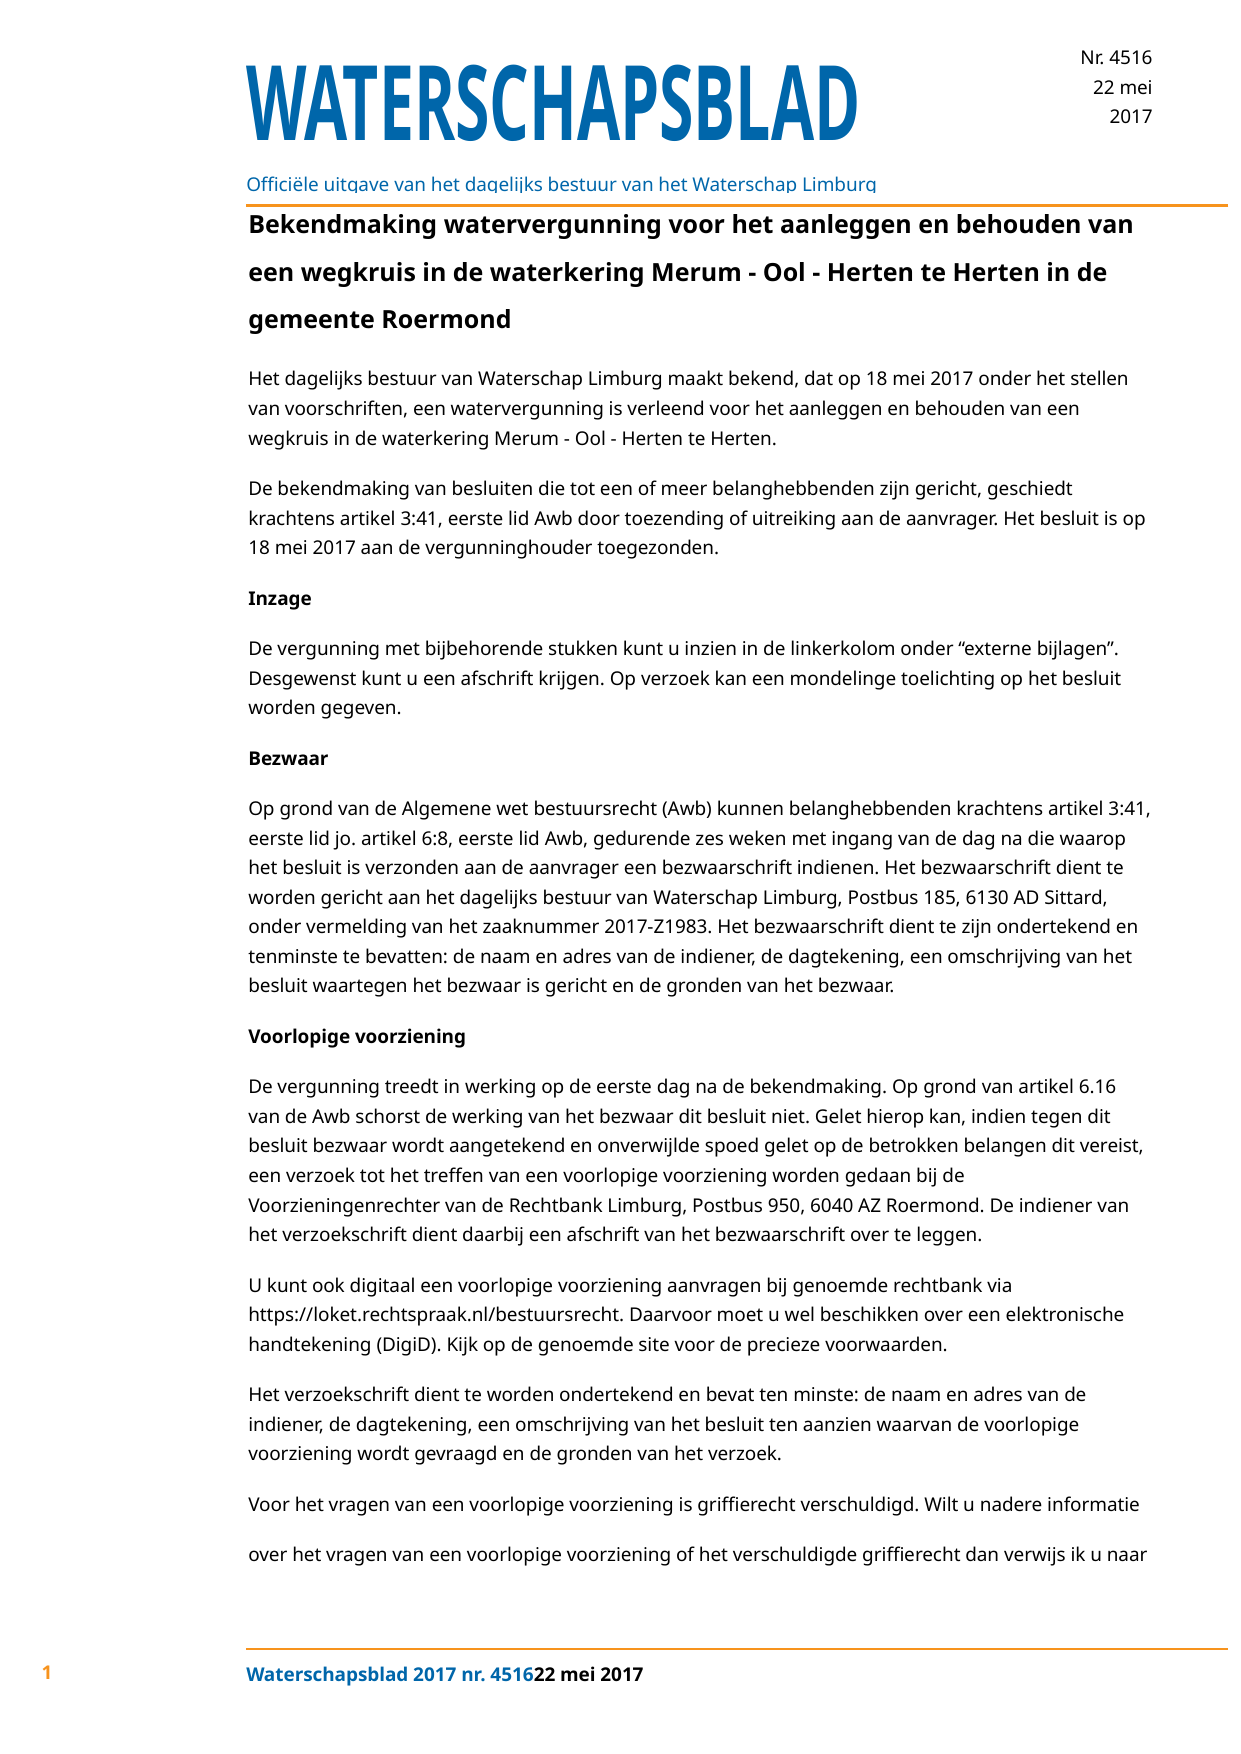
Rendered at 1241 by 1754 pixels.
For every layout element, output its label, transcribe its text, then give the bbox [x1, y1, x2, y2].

text Bezwaar [248, 745, 1152, 770]
text De vergunning treedt in werking op de eerste dag na de bekendmaking. Op grond van artikel 6.16 van de Awb schorst de werking van het bezwaar dit besluit niet. Gelet hierop kan, indien tegen dit besluit bezwaar wordt aangetekend en onverwijlde spoed gelet op de betrokken belangen dit vereist, een verzoek tot het treffen van een voorlopige voorziening worden gedaan bij de Voorzieningenrechter van de Rechtbank Limburg, Postbus 950, 6040 AZ Roermond. De indiener van het verzoekschrift dient daarbij een afschrift van het bezwaarschrift over te leggen. [248, 1073, 1152, 1247]
text Het verzoekschrift dient te worden ondertekend en bevat ten minste: de naam en adres van de indiener, de dagtekening, een omschrijving van het besluit ten aanzien waarvan de voorlopige voorziening wordt gevraagd en de gronden van het verzoek. [248, 1381, 1152, 1466]
text De bekendmaking van besluiten die tot een of meer belanghebbenden zijn gericht, geschiedt krachtens artikel 3:41, eerste lid Awb door toezending of uitreiking aan de aanvrager. Het besluit is op 18 mei 2017 aan de vergunninghouder toegezonden. [248, 475, 1152, 560]
text Het dagelijks bestuur van Waterschap Limburg maakt bekend, dat op 18 mei 2017 onder het stellen van voorschriften, een watervergunning is verleend voor het aanleggen en behouden van een wegkruis in de waterkering Merum - Ool - Herten te Herten. [248, 366, 1152, 450]
text U kunt ook digitaal een voorlopige voorziening aanvragen bij genoemde rechtbank via https://loket.rechtspraak.nl/bestuursrecht. Daarvoor moet u wel beschikken over een elektronische handtekening (DigiD). Kijk op de genoemde site voor de precieze voorwaarden. [248, 1272, 1152, 1357]
picture [41, 47, 231, 172]
text De vergunning met bijbehorende stukken kunt u inzien in de linkerkolom onder “externe bijlagen”. Desgewenst kunt u een afschrift krijgen. Op verzoek kan een mondelinge toelichting op het besluit worden gegeven. [248, 635, 1152, 720]
text over het vragen van een voorlopige voorziening of het verschuldigde griffierecht dan verwijs ik u naar [248, 1541, 1152, 1567]
text Voor het vragen van een voorlopige voorziening is griffierecht verschuldigd. Wilt u nadere informatie [248, 1491, 1152, 1517]
text Op grond van de Algemene wet bestuursrecht (Awb) kunnen belanghebbenden krachtens artikel 3:41, eerste lid jo. artikel 6:8, eerste lid Awb, gedurende zes weken met ingang van de dag na die waarop het besluit is verzonden aan de aanvrager een bezwaarschrift indienen. Het bezwaarschrift dient te worden gericht aan het dagelijks bestuur van Waterschap Limburg, Postbus 185, 6130 AD Sittard, onder vermelding van het zaaknummer 2017-Z1983. Het bezwaarschrift dient te zijn ondertekend en tenminste te bevatten: de naam en adres van de indiener, de dagtekening, een omschrijving van het besluit waartegen het bezwaar is gericht en de gronden van het bezwaar. [248, 795, 1152, 998]
text Bekendmaking watervergunning voor het aanleggen en behouden van een wegkruis in de waterkering Merum - Ool - Herten te Herten in de gemeente Roermond [248, 207, 1152, 336]
text Inzage [248, 585, 1152, 610]
text Voorlopige voorziening [248, 1023, 1152, 1049]
